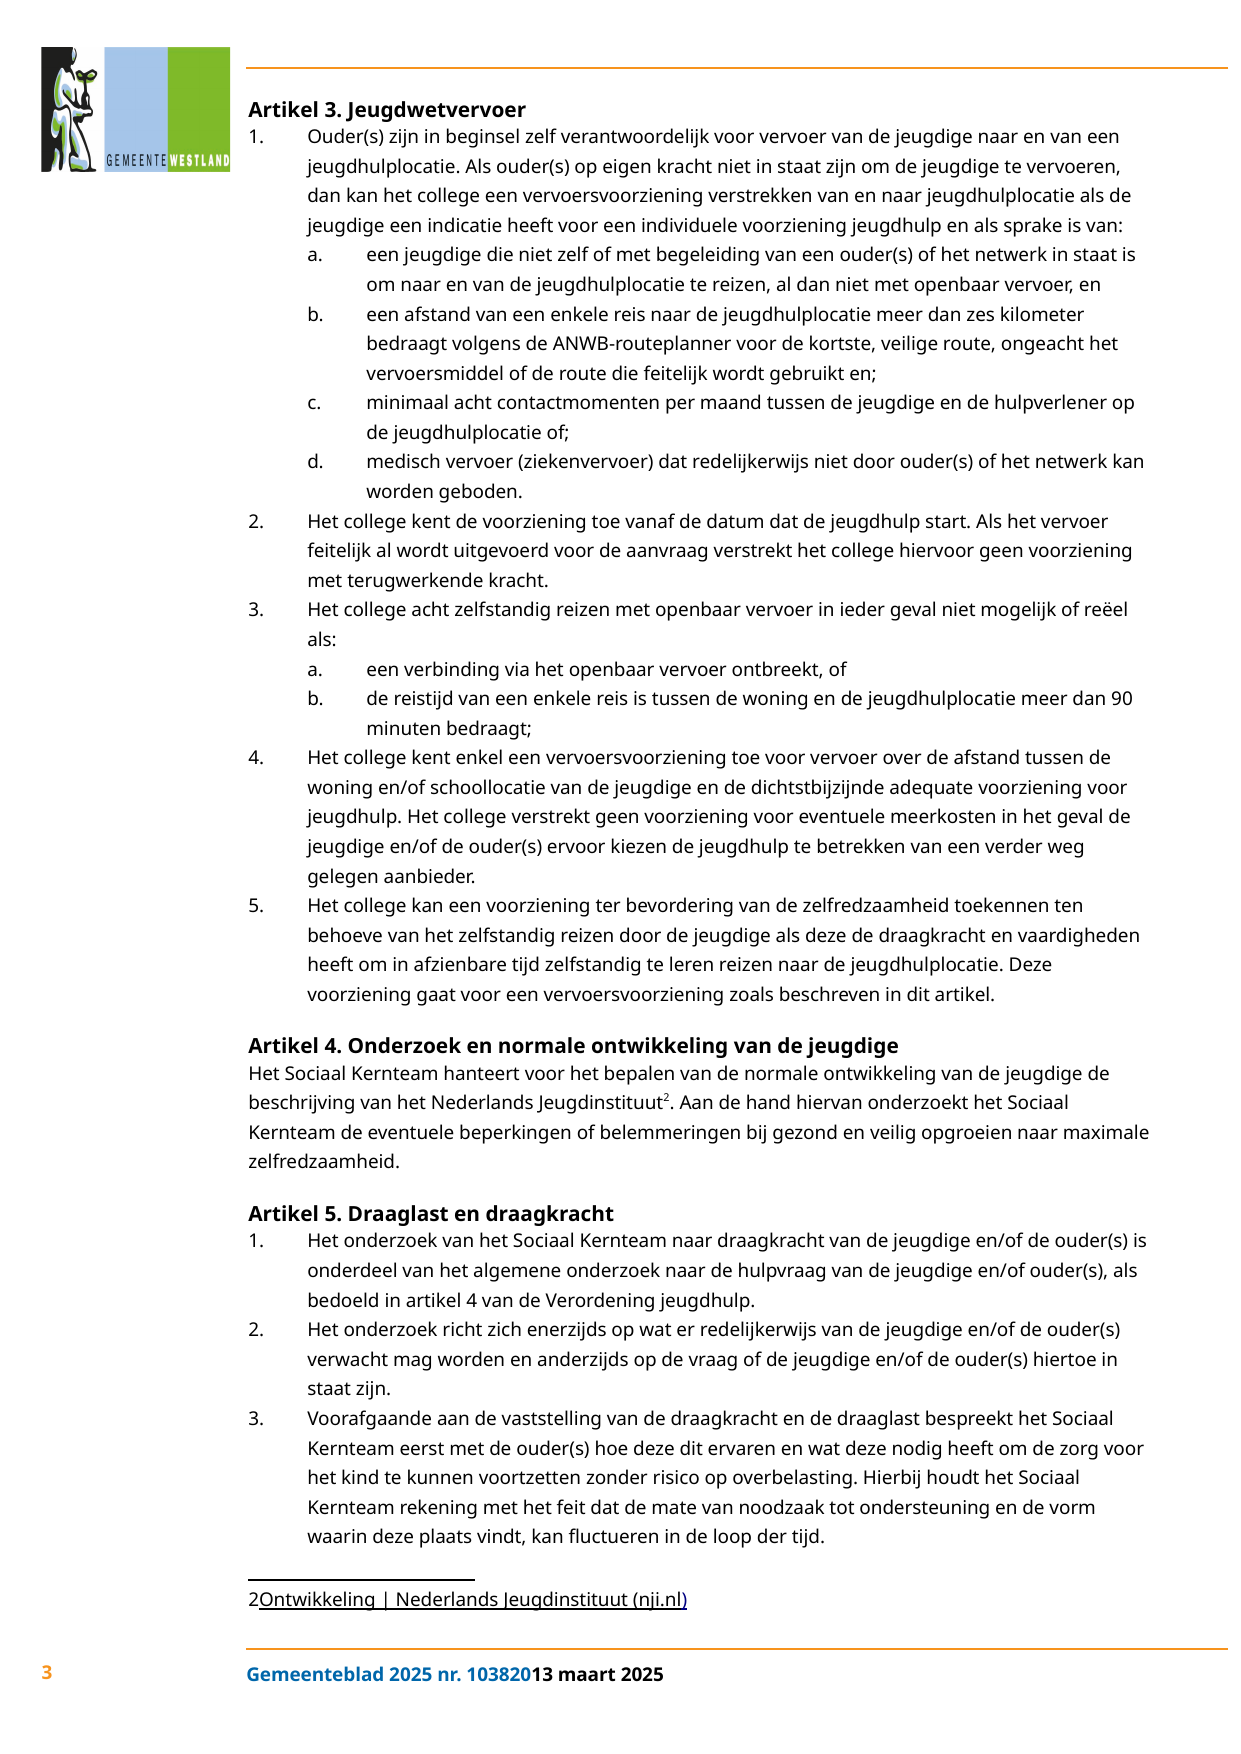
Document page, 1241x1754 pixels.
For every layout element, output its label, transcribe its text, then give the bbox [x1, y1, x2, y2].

list minimaal acht contactmomenten per maand tussen de jeugdige en de hulpverlener op de jeugdhulplocatie of; [307, 389, 1152, 445]
text Artikel 5. Draaglast en draagkracht [248, 1199, 1152, 1228]
list Het college kent enkel een vervoersvoorziening toe voor vervoer over de afstand tussen de woning en/of schoollocatie van de jeugdige en de dichtstbijzijnde adequate voorziening voor jeugdhulp. Het college verstrekt geen voorziening voor eventuele meerkosten in het geval de jeugdige en/of de ouder(s) ervoor kiezen de jeugdhulp te betrekken van een verder weg gelegen aanbieder. [248, 744, 1152, 888]
text Artikel 4. Onderzoek en normale ontwikkeling van de jeugdige [248, 1032, 1152, 1060]
list medisch vervoer (ziekenvervoer) dat redelijkerwijs niet door ouder(s) of het netwerk kan worden geboden. [307, 449, 1152, 504]
list Voorafgaande aan de vaststelling van de draagkracht en de draaglast bespreekt het Sociaal Kernteam eerst met de ouder(s) hoe deze dit ervaren en wat deze nodig heeft om de zorg voor het kind te kunnen voortzetten zonder risico op overbelasting. Hierbij houdt het Sociaal Kernteam rekening met het feit dat de mate van noodzaak tot ondersteuning en de vorm waarin deze plaats vindt, kan fluctueren in de loop der tijd. [248, 1405, 1152, 1549]
text Artikel 3. Jeugdwetvervoer [248, 95, 1152, 123]
text Ontwikkeling | Nederlands Jeugdinstituut (nji.nl) [248, 1586, 1152, 1612]
text Het Sociaal Kernteam hanteert voor het bepalen van de normale ontwikkeling van de jeugdige de beschrijving van het Nederlands Jeugdinstituut. Aan de hand hiervan onderzoekt het Sociaal Kernteam de eventuele beperkingen of belemmeringen bij gezond en veilig opgroeien naar maximale zelfredzaamheid. [248, 1060, 1152, 1174]
list Ouder(s) zijn in beginsel zelf verantwoordelijk voor vervoer van de jeugdige naar en van een jeugdhulplocatie. Als ouder(s) op eigen kracht niet in staat zijn om de jeugdige te vervoeren, dan kan het college een vervoersvoorziening verstrekken van en naar jeugdhulplocatie als de jeugdige een indicatie heeft voor een individuele voorziening jeugdhulp en als sprake is van: [248, 123, 1152, 238]
list Het onderzoek richt zich enerzijds op wat er redelijkerwijs van de jeugdige en/of de ouder(s) verwacht mag worden en anderzijds op de vraag of de jeugdige en/of de ouder(s) hiertoe in staat zijn. [248, 1316, 1152, 1401]
list Het college kan een voorziening ter bevordering van de zelfredzaamheid toekennen ten behoeve van het zelfstandig reizen door de jeugdige als deze de draagkracht en vaardigheden heeft om in afzienbare tijd zelfstandig te leren reizen naar de jeugdhulplocatie. Deze voorziening gaat voor een vervoersvoorziening zoals beschreven in dit artikel. [248, 892, 1152, 1007]
list Het onderzoek van het Sociaal Kernteam naar draagkracht van de jeugdige en/of de ouder(s) is onderdeel van het algemene onderzoek naar de hulpvraag van de jeugdige en/of ouder(s), als bedoeld in artikel 4 van de Verordening jeugdhulp. [248, 1228, 1152, 1312]
list een afstand van een enkele reis naar de jeugdhulplocatie meer dan zes kilometer bedraagt volgens de ANWB-routeplanner voor de kortste, veilige route, ongeacht het vervoersmiddel of de route die feitelijk wordt gebruikt en; [307, 301, 1152, 386]
list een jeugdige die niet zelf of met begeleiding van een ouder(s) of het netwerk in staat is om naar en van de jeugdhulplocatie te reizen, al dan niet met openbaar vervoer, en [307, 242, 1152, 297]
picture [41, 47, 231, 172]
list Het college acht zelfstandig reizen met openbaar vervoer in ieder geval niet mogelijk of reëel als: [248, 597, 1152, 652]
list Het college kent de voorziening toe vanaf de datum dat de jeugdhulp start. Als het vervoer feitelijk al wordt uitgevoerd voor de aanvraag verstrekt het college hiervoor geen voorziening met terugwerkende kracht. [248, 508, 1152, 593]
list een verbinding via het openbaar vervoer ontbreekt, of [307, 656, 1152, 681]
list de reistijd van een enkele reis is tussen de woning en de jeugdhulplocatie meer dan 90 minuten bedraagt; [307, 685, 1152, 741]
